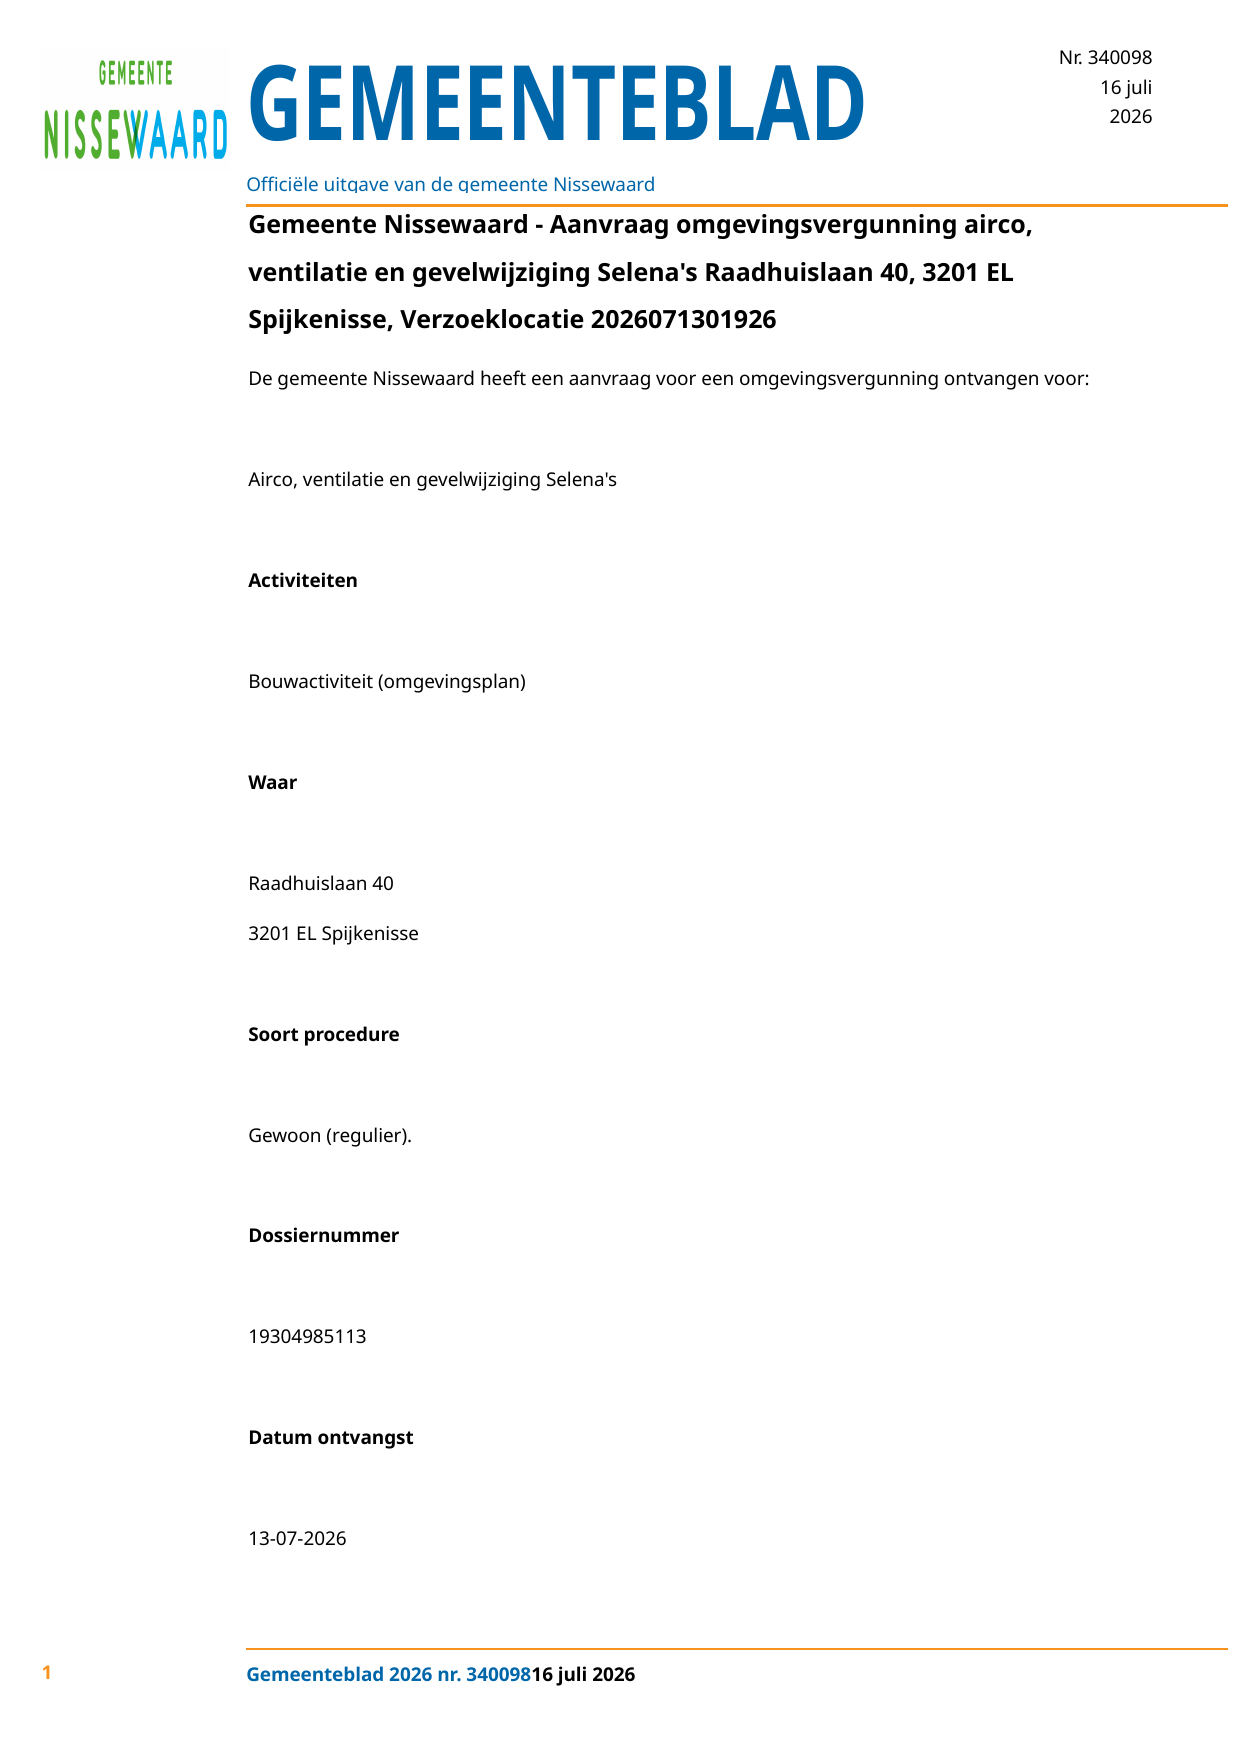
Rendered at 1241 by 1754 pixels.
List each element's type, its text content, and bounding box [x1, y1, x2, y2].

text Gewoon (regulier). [248, 1122, 1152, 1147]
text Dossiernummer [248, 1223, 1152, 1248]
text De gemeente Nissewaard heeft een aanvraag voor een omgevingsvergunning ontvangen voor: [248, 366, 1152, 391]
text Gemeente Nissewaard - Aanvraag omgevingsvergunning airco, ventilatie en gevelwijziging Selena's Raadhuislaan 40, 3201 EL Spijkenisse, Verzoeklocatie 2026071301926 [248, 207, 1152, 336]
text Activiteiten [248, 567, 1152, 593]
text Waar [248, 769, 1152, 794]
text 19304985113 [248, 1323, 1152, 1349]
text 3201 EL Spijkenisse [248, 920, 1152, 946]
text Datum ontvangst [248, 1424, 1152, 1450]
picture [41, 47, 231, 172]
text Raadhuislaan 40 [248, 870, 1152, 895]
text Bouwactiviteit (omgevingsplan) [248, 668, 1152, 694]
text 13-07-2026 [248, 1525, 1152, 1551]
text Soort procedure [248, 1021, 1152, 1047]
text Airco, ventilatie en gevelwijziging Selena's [248, 466, 1152, 492]
